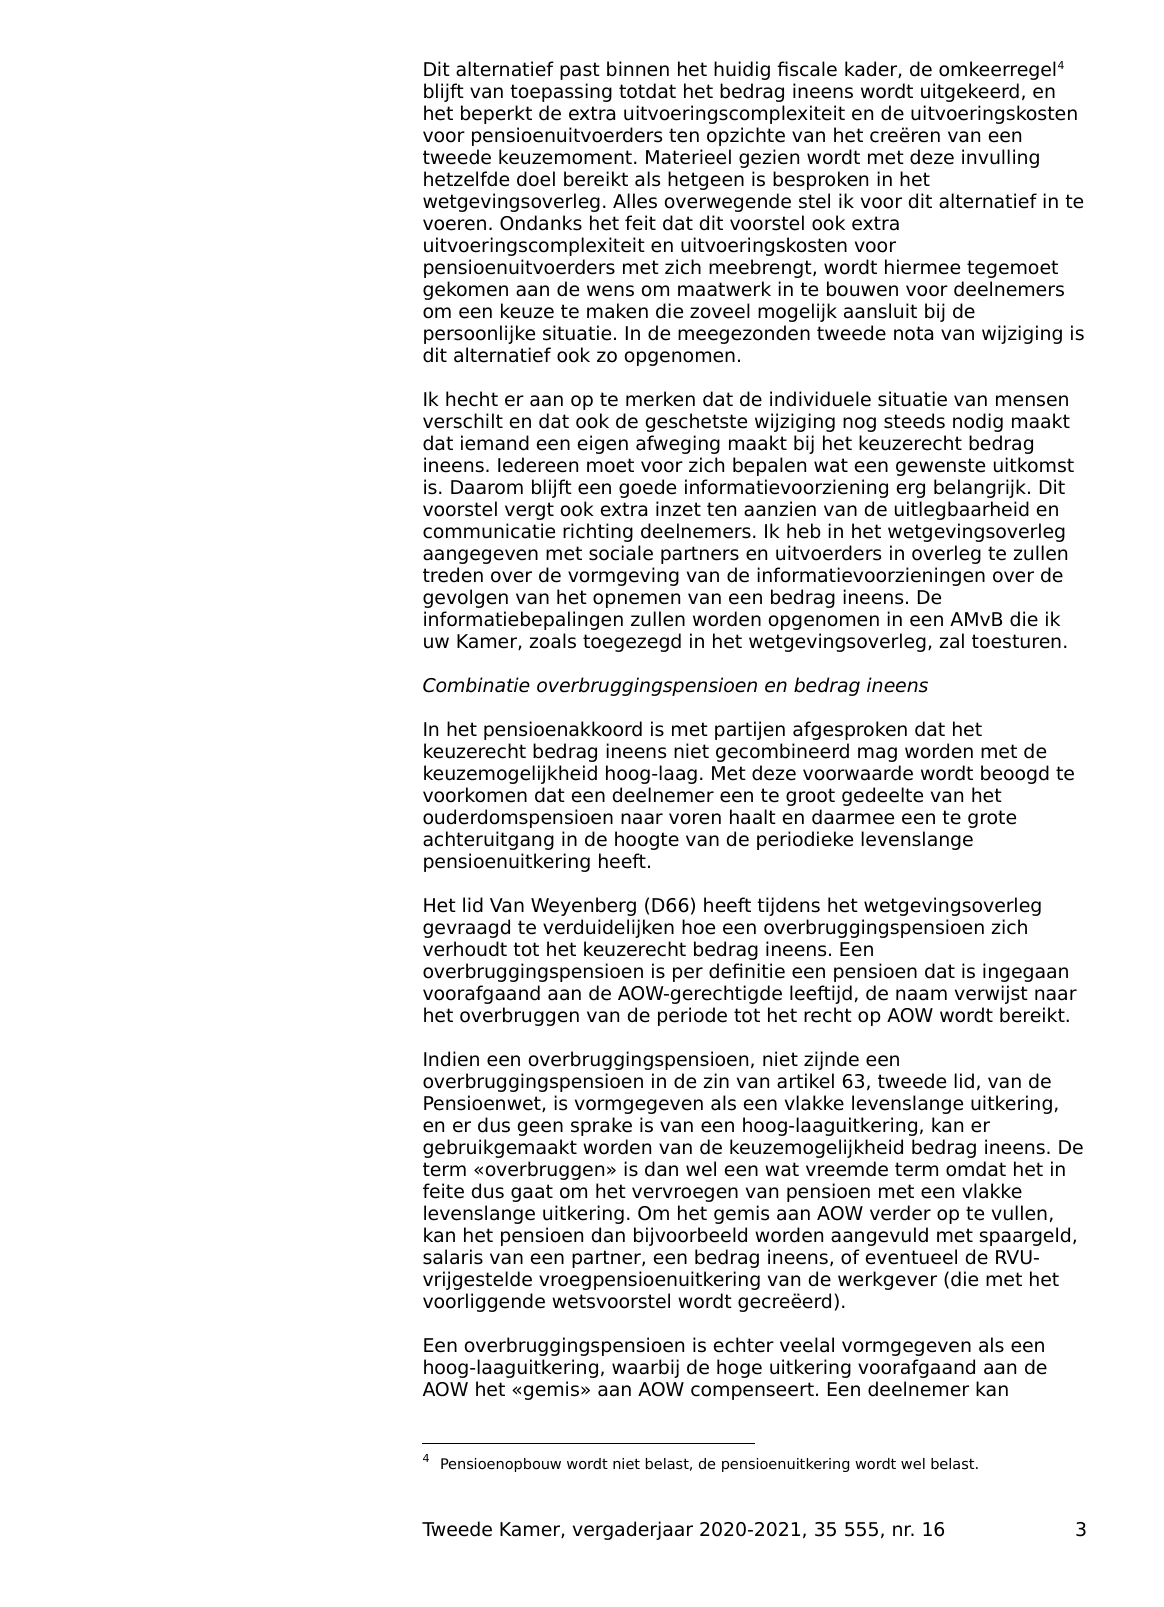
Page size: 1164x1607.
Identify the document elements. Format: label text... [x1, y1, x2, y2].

text Een overbruggingspensioen is echter veelal vormgegeven als een hoog-laaguitkering, waarbij de hoge uitkering voorafgaand aan de AOW het «gemis» aan AOW compenseert. Een deelnemer kan [422, 1335, 1087, 1401]
text Ik hecht er aan op te merken dat de individuele situatie van mensen verschilt en dat ook de geschetste wijziging nog steeds nodig maakt dat iemand een eigen afweging maakt bij het keuzerecht bedrag ineens. Iedereen moet voor zich bepalen wat een gewenste uitkomst is. Daarom blijft een goede informatievoorziening erg belangrijk. Dit voorstel vergt ook extra inzet ten aanzien van de uitlegbaarheid en communicatie richting deelnemers. Ik heb in het wetgevingsoverleg aangegeven met sociale partners en uitvoerders in overleg te zullen treden over de vormgeving van de informatievoorzieningen over de gevolgen van het opnemen van een bedrag ineens. De informatiebepalingen zullen worden opgenomen in een AMvB die ik uw Kamer, zoals toegezegd in het wetgevingsoverleg, zal toesturen. [422, 389, 1087, 653]
subtitle Combinatie overbruggingspensioen en bedrag ineens [422, 675, 1087, 697]
text Pensioenopbouw wordt niet belast, de pensioenuitkering wordt wel belast. [422, 1452, 1087, 1474]
text Dit alternatief past binnen het huidig fiscale kader, de omkeerregel blijft van toepassing totdat het bedrag ineens wordt uitgekeerd, en het beperkt de extra uitvoeringscomplexiteit en de uitvoeringskosten voor pensioenuitvoerders ten opzichte van het creëren van een tweede keuzemoment. Materieel gezien wordt met deze invulling hetzelfde doel bereikt als hetgeen is besproken in het wetgevingsoverleg. Alles overwegende stel ik voor dit alternatief in te voeren. Ondanks het feit dat dit voorstel ook extra uitvoeringscomplexiteit en uitvoeringskosten voor pensioenuitvoerders met zich meebrengt, wordt hiermee tegemoet gekomen aan de wens om maatwerk in te bouwen voor deelnemers om een keuze te maken die zoveel mogelijk aansluit bij de persoonlijke situatie. In de meegezonden tweede nota van wijziging is dit alternatief ook zo opgenomen. [422, 59, 1087, 367]
text Het lid Van Weyenberg (D66) heeft tijdens het wetgevingsoverleg gevraagd te verduidelijken hoe een overbruggingspensioen zich verhoudt tot het keuzerecht bedrag ineens. Een overbruggingspensioen is per definitie een pensioen dat is ingegaan voorafgaand aan de AOW-gerechtigde leeftijd, de naam verwijst naar het overbruggen van de periode tot het recht op AOW wordt bereikt. [422, 895, 1087, 1027]
text In het pensioenakkoord is met partijen afgesproken dat het keuzerecht bedrag ineens niet gecombineerd mag worden met de keuzemogelijkheid hoog-laag. Met deze voorwaarde wordt beoogd te voorkomen dat een deelnemer een te groot gedeelte van het ouderdomspensioen naar voren haalt en daarmee een te grote achteruitgang in de hoogte van de periodieke levenslange pensioenuitkering heeft. [422, 719, 1087, 873]
text Indien een overbruggingspensioen, niet zijnde een overbruggingspensioen in de zin van artikel 63, tweede lid, van de Pensioenwet, is vormgegeven als een vlakke levenslange uitkering, en er dus geen sprake is van een hoog-laaguitkering, kan er gebruikgemaakt worden van de keuzemogelijkheid bedrag ineens. De term «overbruggen» is dan wel een wat vreemde term omdat het in feite dus gaat om het vervroegen van pensioen met een vlakke levenslange uitkering. Om het gemis aan AOW verder op te vullen, kan het pensioen dan bijvoorbeeld worden aangevuld met spaargeld, salaris van een partner, een bedrag ineens, of eventueel de RVU-vrijgestelde vroegpensioenuitkering van de werkgever (die met het voorliggende wetsvoorstel wordt gecreëerd). [422, 1049, 1087, 1313]
